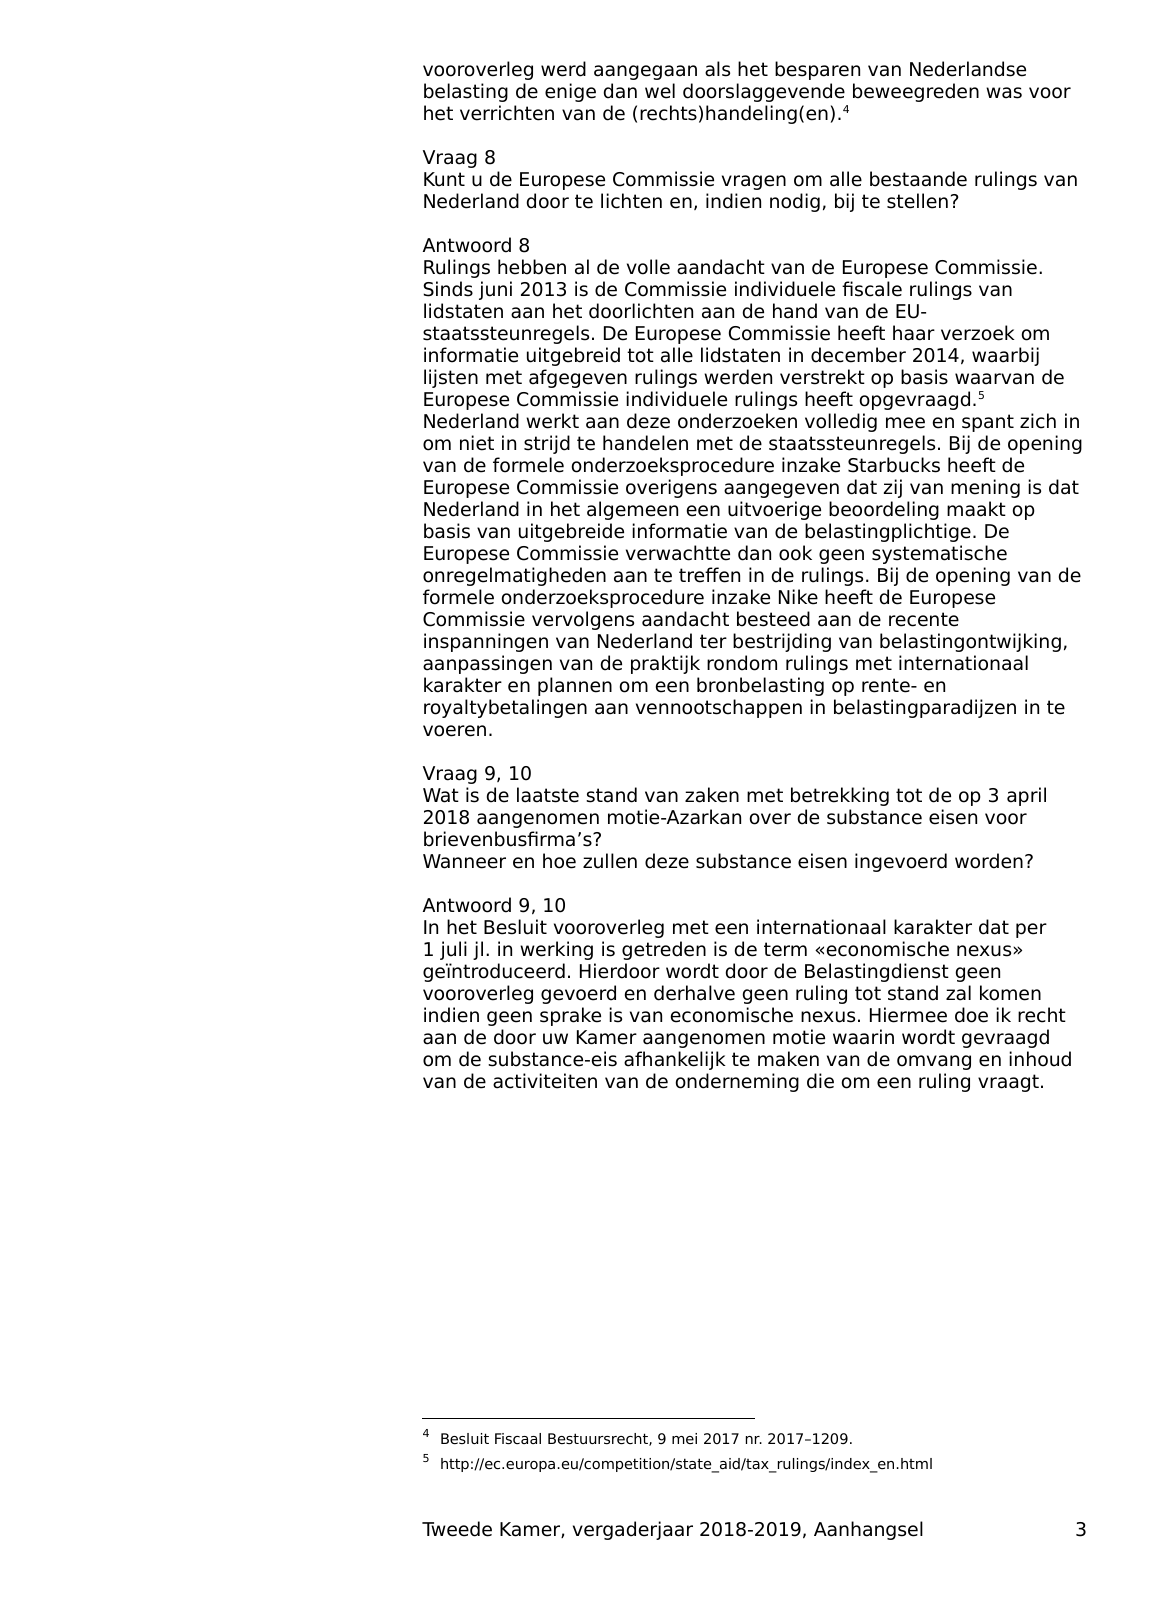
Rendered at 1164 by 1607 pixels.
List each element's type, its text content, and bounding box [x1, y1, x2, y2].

text Antwoord 9, 10 [422, 895, 1087, 917]
text Rulings hebben al de volle aandacht van de Europese Commissie. Sinds juni 2013 is de Commissie individuele fiscale rulings van lidstaten aan het doorlichten aan de hand van de EU-staatssteunregels. De Europese Commissie heeft haar verzoek om informatie uitgebreid tot alle lidstaten in december 2014, waarbij lijsten met afgegeven rulings werden verstrekt op basis waarvan de Europese Commissie individuele rulings heeft opgevraagd. Nederland werkt aan deze onderzoeken volledig mee en spant zich in om niet in strijd te handelen met de staatssteunregels. Bij de opening van de formele onderzoeksprocedure inzake Starbucks heeft de Europese Commissie overigens aangegeven dat zij van mening is dat Nederland in het algemeen een uitvoerige beoordeling maakt op basis van uitgebreide informatie van de belastingplichtige. De Europese Commissie verwachtte dan ook geen systematische onregelmatigheden aan te treffen in de rulings. Bij de opening van de formele onderzoeksprocedure inzake Nike heeft de Europese Commissie vervolgens aandacht besteed aan de recente inspanningen van Nederland ter bestrijding van belastingontwijking, aanpassingen van de praktijk rondom rulings met internationaal karakter en plannen om een bronbelasting op rente- en royaltybetalingen aan vennootschappen in belastingparadijzen in te voeren. [422, 257, 1087, 741]
text Kunt u de Europese Commissie vragen om alle bestaande rulings van Nederland door te lichten en, indien nodig, bij te stellen? [422, 169, 1087, 213]
text Wanneer en hoe zullen deze substance eisen ingevoerd worden? [422, 851, 1087, 873]
text Vraag 8 [422, 147, 1087, 169]
text Antwoord 8 [422, 235, 1087, 257]
text Wat is de laatste stand van zaken met betrekking tot de op 3 april 2018 aangenomen motie-Azarkan over de substance eisen voor brievenbusfirma’s? [422, 785, 1087, 851]
text http://ec.europa.eu/competition/state_aid/tax_rulings/index_en.html [422, 1452, 1087, 1474]
text Besluit Fiscaal Bestuursrecht, 9 mei 2017 nr. 2017–1209. [422, 1427, 1087, 1449]
text In het Besluit vooroverleg met een internationaal karakter dat per 1 juli jl. in werking is getreden is de term «economische nexus» geïntroduceerd. Hierdoor wordt door de Belastingdienst geen vooroverleg gevoerd en derhalve geen ruling tot stand zal komen indien geen sprake is van economische nexus. Hiermee doe ik recht aan de door uw Kamer aangenomen motie waarin wordt gevraagd om de substance-eis afhankelijk te maken van de omvang en inhoud van de activiteiten van de onderneming die om een ruling vraagt. [422, 917, 1087, 1093]
text Vraag 9, 10 [422, 763, 1087, 785]
text vooroverleg werd aangegaan als het besparen van Nederlandse belasting de enige dan wel doorslaggevende beweegreden was voor het verrichten van de (rechts)handeling(en). [422, 59, 1087, 125]
